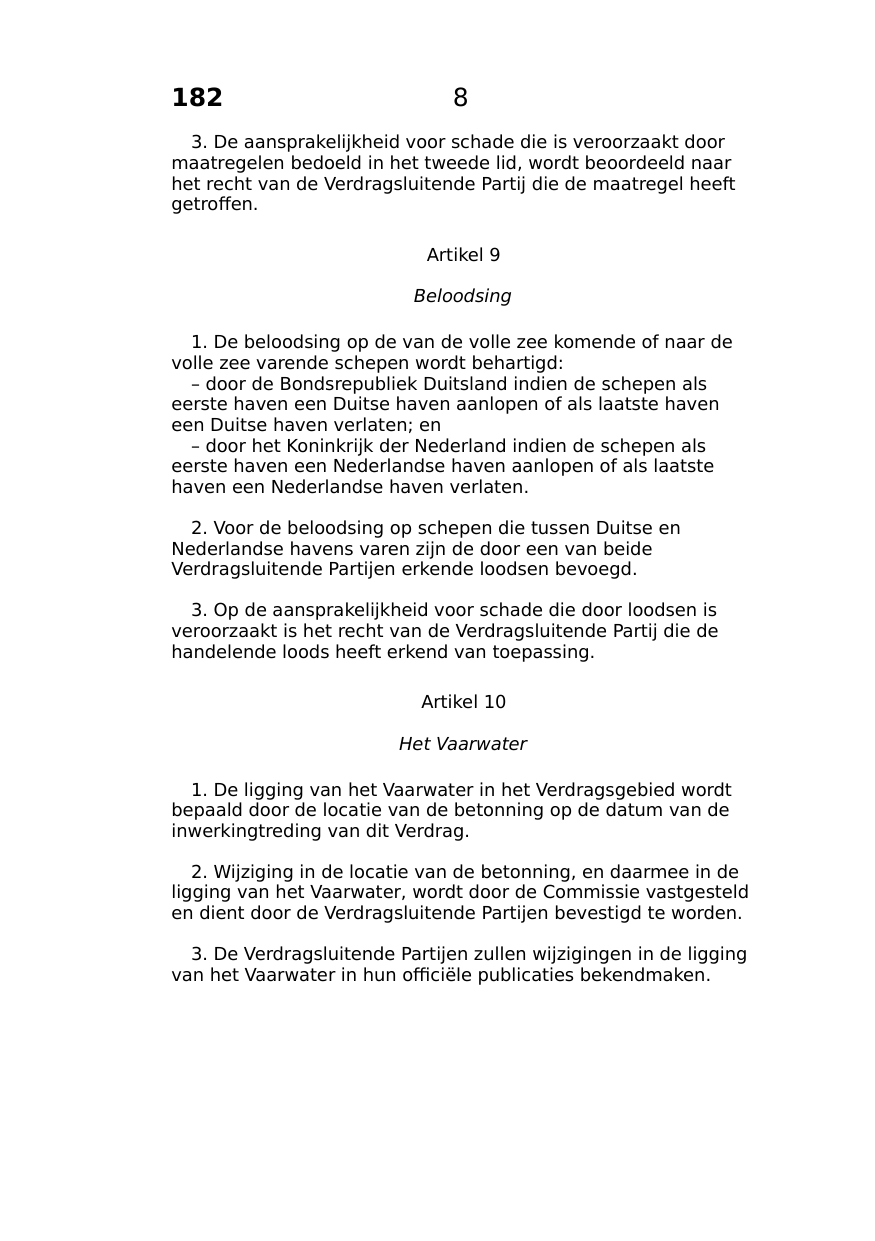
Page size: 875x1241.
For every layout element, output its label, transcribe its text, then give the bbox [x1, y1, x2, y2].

subtitle 3. De Verdragsluitende Partijen zullen wijzigingen in de ligging van het Vaarwater in hun officiële publicaties bekendmaken. [171, 944, 756, 985]
subtitle Artikel 10 Het Vaarwater [171, 692, 756, 754]
subtitle 2. Voor de beloodsing op schepen die tussen Duitse en Nederlandse havens varen zijn de door een van beide Verdragsluitende Partijen erkende loodsen bevoegd. [171, 518, 756, 580]
subtitle 1. De ligging van het Vaarwater in het Verdragsgebied wordt bepaald door de locatie van de betonning op de datum van de inwerkingtreding van dit Verdrag. [171, 779, 756, 842]
subtitle Artikel 9 Beloodsing [171, 245, 756, 307]
subtitle 3. De aansprakelijkheid voor schade die is veroorzaakt door maatregelen bedoeld in het tweede lid, wordt beoordeeld naar het recht van de Verdragsluitende Partij die de maatregel heeft getroffen. [171, 132, 756, 215]
subtitle – door het Koninkrijk der Nederland indien de schepen als eerste haven een Nederlandse haven aanlopen of als laatste haven een Nederlandse haven verlaten. [171, 436, 756, 498]
subtitle 3. Op de aansprakelijkheid voor schade die door loodsen is veroorzaakt is het recht van de Verdragsluitende Partij die de handelende loods heeft erkend van toepassing. [171, 600, 756, 662]
subtitle 2. Wijziging in de locatie van de betonning, en daarmee in de ligging van het Vaarwater, wordt door de Commissie vastgesteld en dient door de Verdragsluitende Partijen bevestigd te worden. [171, 862, 756, 924]
subtitle – door de Bondsrepubliek Duitsland indien de schepen als eerste haven een Duitse haven aanlopen of als laatste haven een Duitse haven verlaten; en [171, 373, 756, 436]
subtitle 1. De beloodsing op de van de volle zee komende of naar de volle zee varende schepen wordt behartigd: [171, 332, 756, 373]
